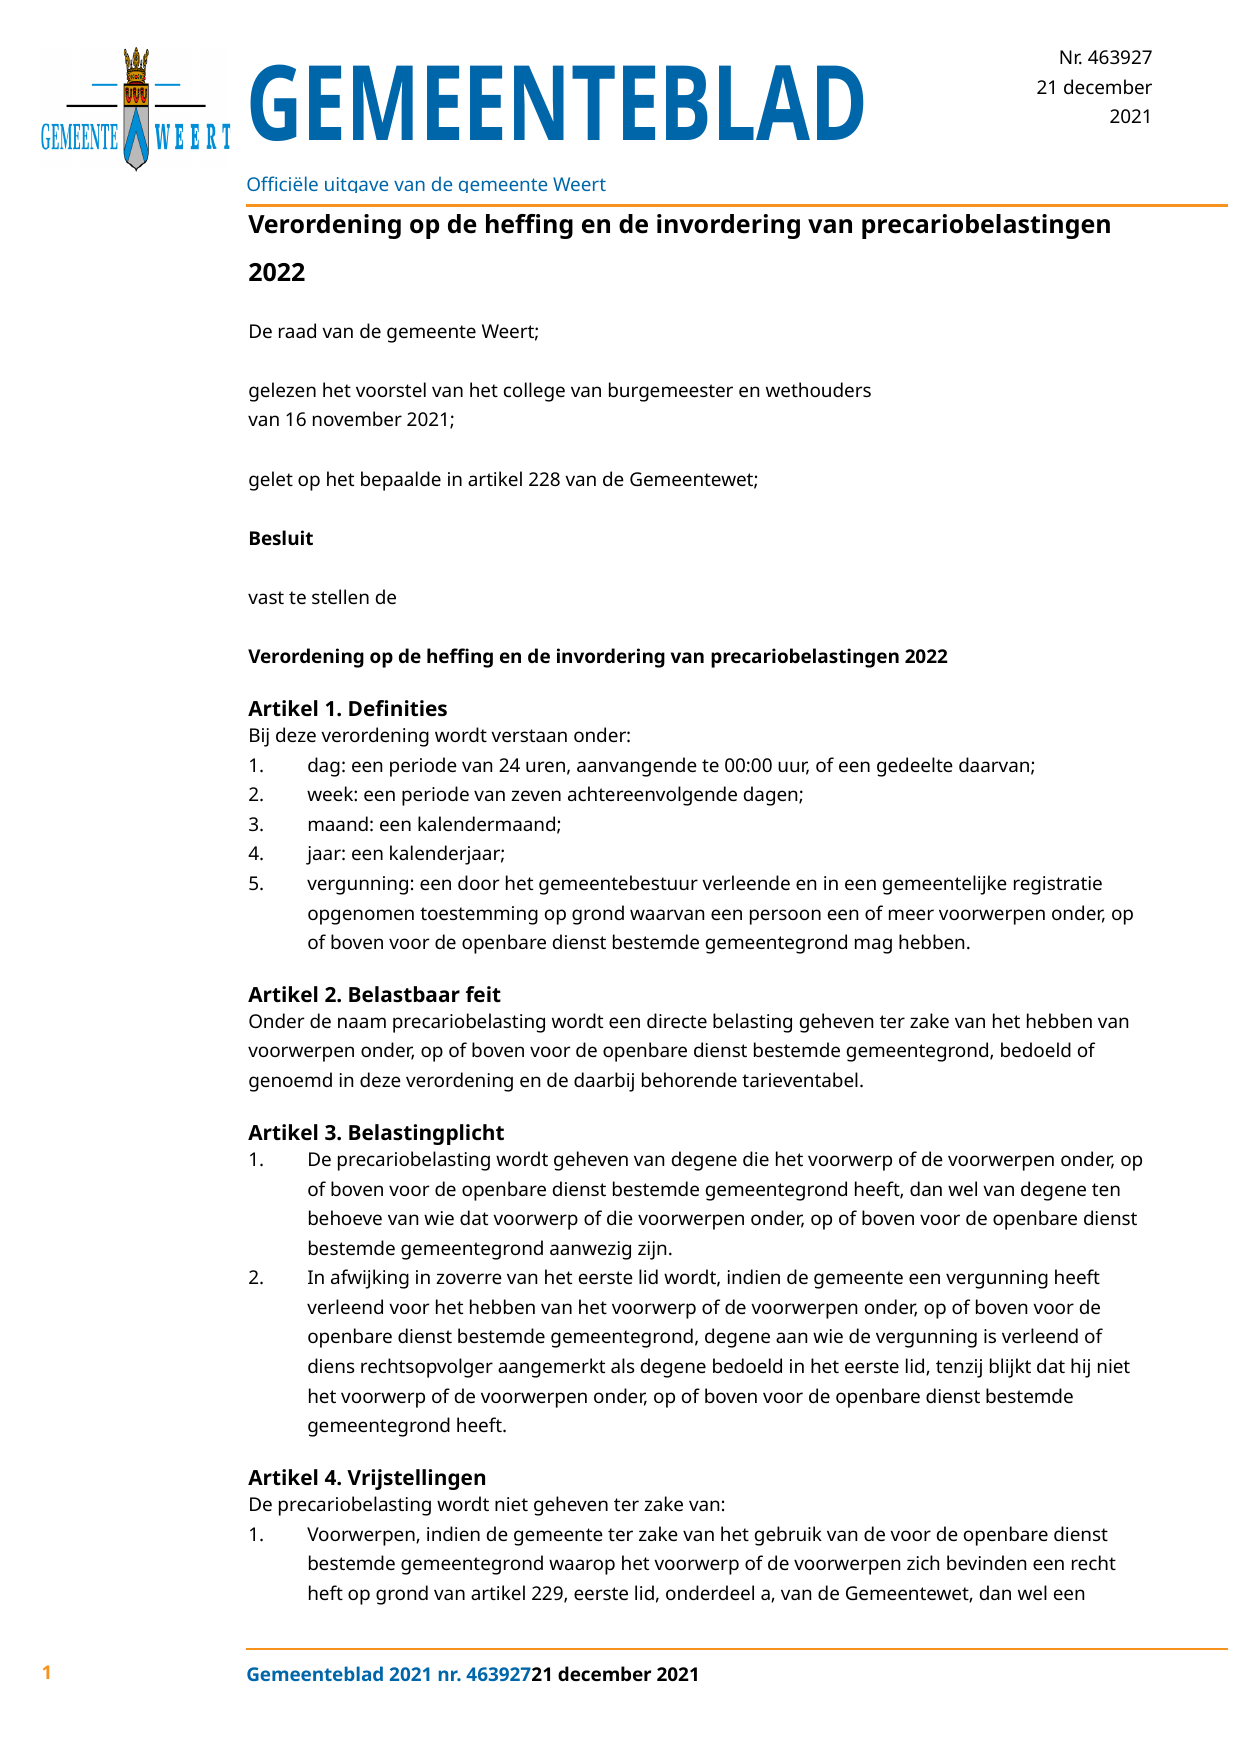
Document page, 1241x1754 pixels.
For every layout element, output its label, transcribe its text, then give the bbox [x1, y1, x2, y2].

text Artikel 3. Belastingplicht [248, 1118, 1152, 1146]
text Verordening op de heffing en de invordering van precariobelastingen 2022 [248, 643, 1152, 669]
list dag: een periode van 24 uren, aanvangende te 00:00 uur, of een gedeelte daarvan; [248, 752, 1152, 777]
list week: een periode van zeven achtereenvolgende dagen; [248, 781, 1152, 807]
text Artikel 4. Vrijstellingen [248, 1463, 1152, 1491]
text gelezen het voorstel van het college van burgemeester en wethouders [248, 377, 1152, 403]
text vast te stellen de [248, 584, 1152, 610]
text van 16 november 2021; [248, 407, 1152, 432]
text Besluit [248, 525, 1152, 551]
list In afwijking in zoverre van het eerste lid wordt, indien de gemeente een vergunning heeft verleend voor het hebben van het voorwerp of de voorwerpen onder, op of boven voor de openbare dienst bestemde gemeentegrond, degene aan wie de vergunning is verleend of diens rechtsopvolger aangemerkt als degene bedoeld in het eerste lid, tenzij blijkt dat hij niet het voorwerp of de voorwerpen onder, op of boven voor de openbare dienst bestemde gemeentegrond heeft. [248, 1264, 1152, 1438]
text gelet op het bepaalde in artikel 228 van de Gemeentewet; [248, 466, 1152, 492]
list vergunning: een door het gemeentebestuur verleende en in een gemeentelijke registratie opgenomen toestemming op grond waarvan een persoon een of meer voorwerpen onder, op of boven voor de openbare dienst bestemde gemeentegrond mag hebben. [248, 870, 1152, 955]
list De precariobelasting wordt geheven van degene die het voorwerp of de voorwerpen onder, op of boven voor de openbare dienst bestemde gemeentegrond heeft, dan wel van degene ten behoeve van wie dat voorwerp of die voorwerpen onder, op of boven voor de openbare dienst bestemde gemeentegrond aanwezig zijn. [248, 1146, 1152, 1261]
list jaar: een kalenderjaar; [248, 841, 1152, 866]
text Verordening op de heffing en de invordering van precariobelastingen 2022 [248, 207, 1152, 288]
text De precariobelasting wordt niet geheven ter zake van: [248, 1491, 1152, 1517]
text De raad van de gemeente Weert; [248, 318, 1152, 344]
text Artikel 2. Belastbaar feit [248, 980, 1152, 1008]
picture [41, 47, 231, 172]
text Artikel 1. Definities [248, 694, 1152, 722]
list maand: een kalendermaand; [248, 811, 1152, 837]
text Bij deze verordening wordt verstaan onder: [248, 722, 1152, 748]
list Voorwerpen, indien de gemeente ter zake van het gebruik van de voor de openbare dienst bestemde gemeentegrond waarop het voorwerp of de voorwerpen zich bevinden een recht heft op grond van artikel 229, eerste lid, onderdeel a, van de Gemeentewet, dan wel een [248, 1521, 1152, 1606]
text Onder de naam precariobelasting wordt een directe belasting geheven ter zake van het hebben van voorwerpen onder, op of boven voor de openbare dienst bestemde gemeentegrond, bedoeld of genoemd in deze verordening en de daarbij behorende tarieventabel. [248, 1008, 1152, 1093]
